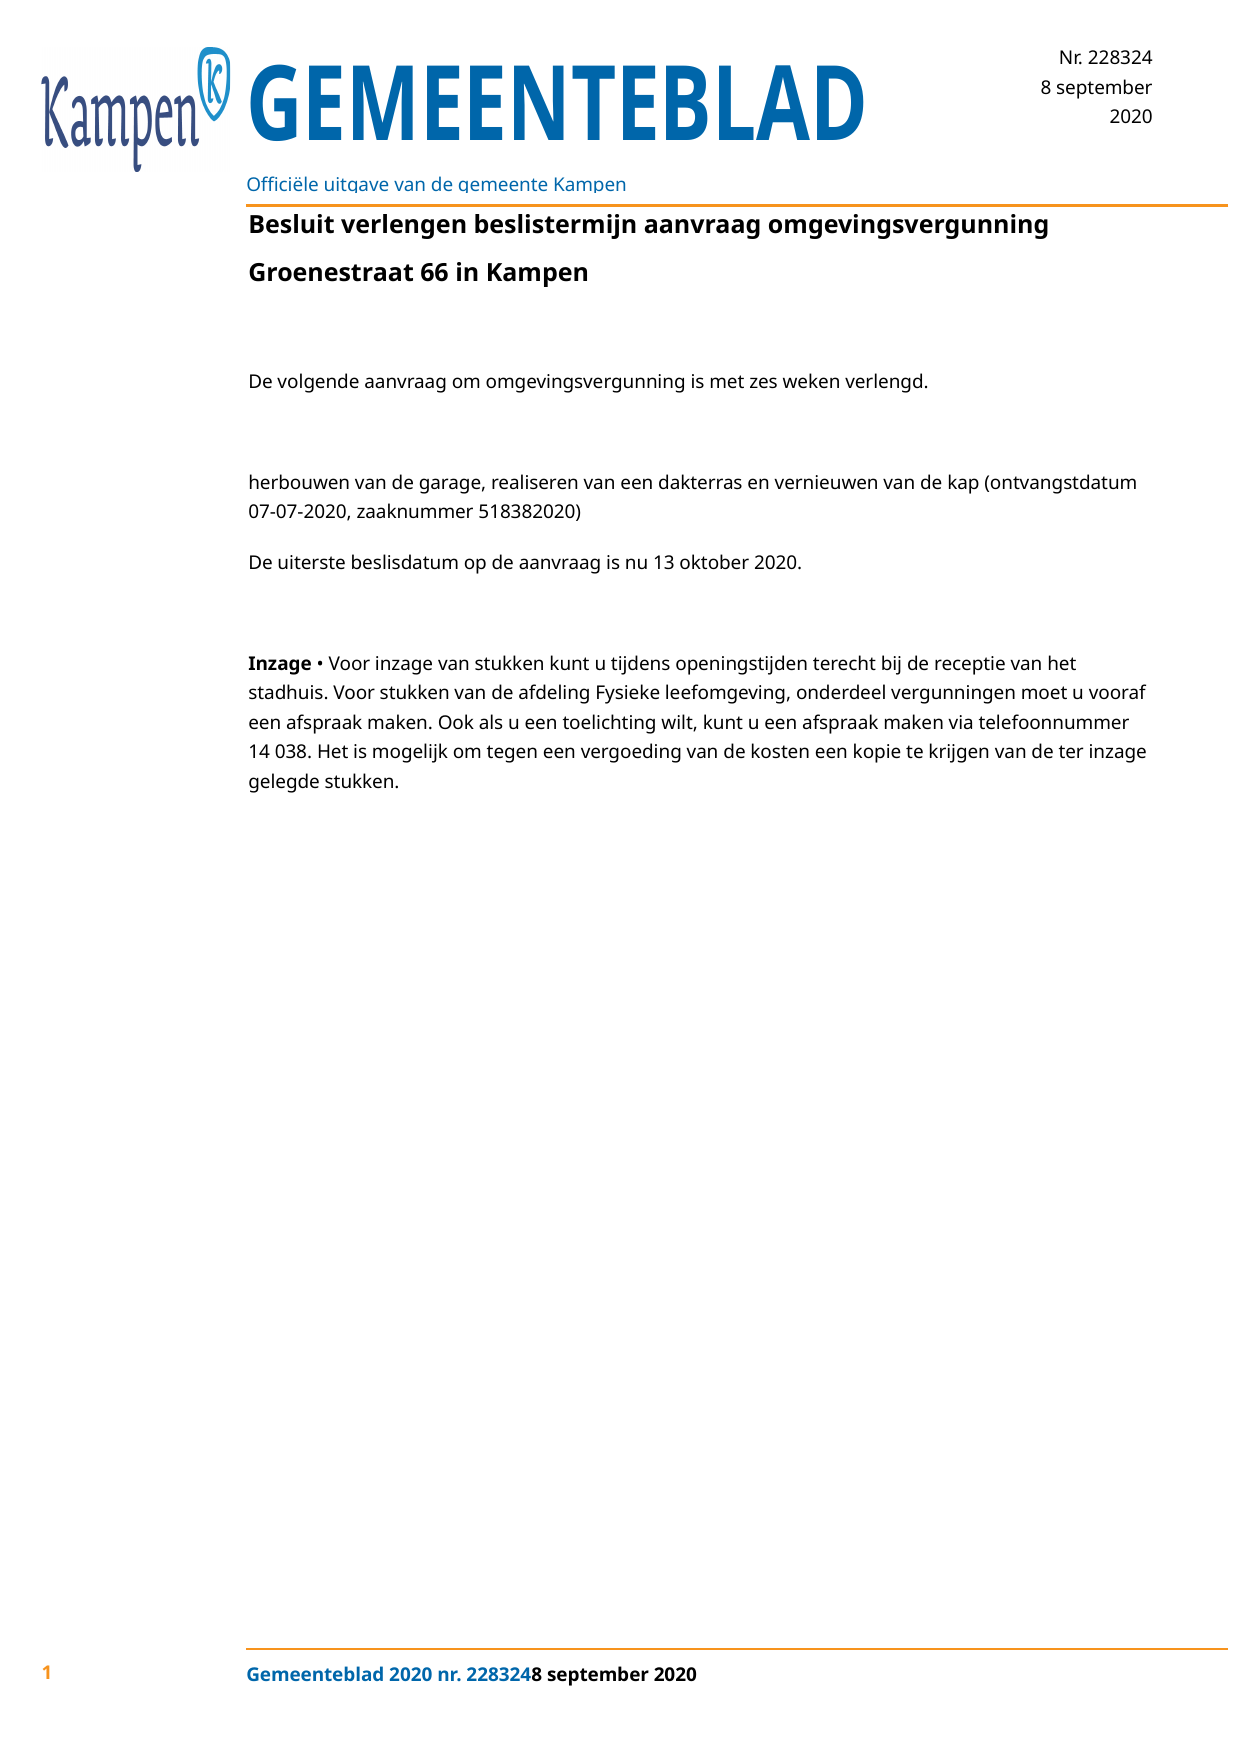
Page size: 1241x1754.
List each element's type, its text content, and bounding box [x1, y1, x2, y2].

text De volgende aanvraag om omgevingsvergunning is met zes weken verlengd. [248, 368, 1152, 394]
text herbouwen van de garage, realiseren van een dakterras en vernieuwen van de kap (ontvangstdatum 07-07-2020, zaaknummer 518382020) [248, 469, 1152, 524]
picture [41, 47, 231, 172]
text De uiterste beslisdatum op de aanvraag is nu 13 oktober 2020. [248, 549, 1152, 575]
text Besluit verlengen beslistermijn aanvraag omgevingsvergunning Groenestraat 66 in Kampen [248, 207, 1152, 288]
text Inzage • Voor inzage van stukken kunt u tijdens openingstijden terecht bij de receptie van het stadhuis. Voor stukken van de afdeling Fysieke leefomgeving, onderdeel vergunningen moet u vooraf een afspraak maken. Ook als u een toelichting wilt, kunt u een afspraak maken via telefoonnummer 14 038. Het is mogelijk om tegen een vergoeding van de kosten een kopie te krijgen van de ter inzage gelegde stukken. [248, 650, 1152, 794]
